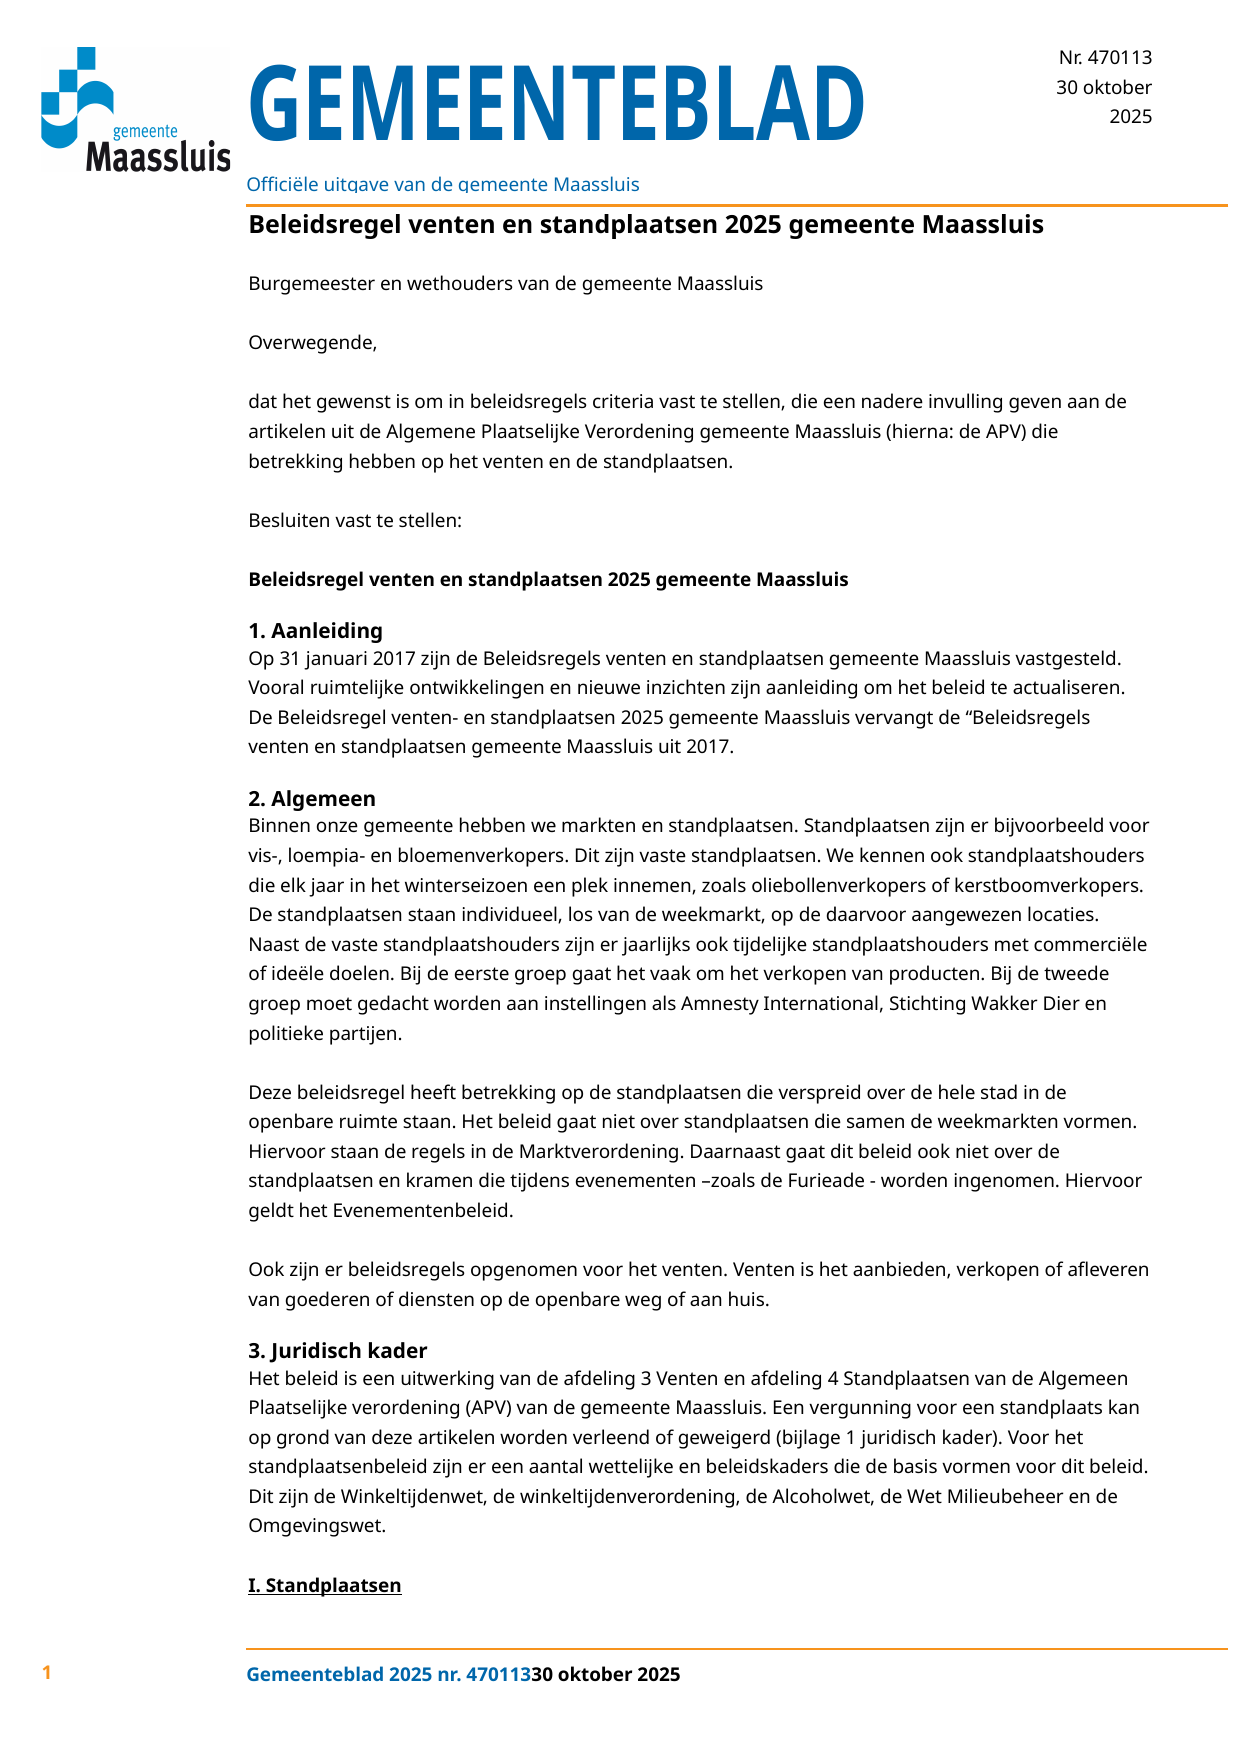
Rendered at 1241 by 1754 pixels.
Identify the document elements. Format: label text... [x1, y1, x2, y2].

text 2. Algemeen [248, 784, 1152, 813]
text Overwegende, [248, 329, 1152, 355]
text Het beleid is een uitwerking van de afdeling 3 Venten en afdeling 4 Standplaatsen van de Algemeen Plaatselijke verordening (APV) van de gemeente Maassluis. Een vergunning voor een standplaats kan op grond van deze artikelen worden verleend of geweigerd (bijlage 1 juridisch kader). Voor het standplaatsenbeleid zijn er een aantal wettelijke en beleidskaders die de basis vormen voor dit beleid. Dit zijn de Winkeltijdenwet, de winkeltijdenverordening, de Alcoholwet, de Wet Milieubeheer en de Omgevingswet. [248, 1365, 1152, 1538]
text Ook zijn er beleidsregels opgenomen voor het venten. Venten is het aanbieden, verkopen of afleveren van goederen of diensten op de openbare weg of aan huis. [248, 1256, 1152, 1312]
text Deze beleidsregel heeft betrekking op de standplaatsen die verspreid over de hele stad in de openbare ruimte staan. Het beleid gaat niet over standplaatsen die samen de weekmarkten vormen. Hiervoor staan de regels in de Marktverordening. Daarnaast gaat dit beleid ook niet over de standplaatsen en kramen die tijdens evenementen –zoals de Furieade - worden ingenomen. Hiervoor geldt het Evenementenbeleid. [248, 1079, 1152, 1223]
text Beleidsregel venten en standplaatsen 2025 gemeente Maassluis [248, 566, 1152, 592]
text Binnen onze gemeente hebben we markten en standplaatsen. Standplaatsen zijn er bijvoorbeeld voor vis-, loempia- en bloemenverkopers. Dit zijn vaste standplaatsen. We kennen ook standplaatshouders die elk jaar in het winterseizoen een plek innemen, zoals oliebollenverkopers of kerstboomverkopers. De standplaatsen staan individueel, los van de weekmarkt, op de daarvoor aangewezen locaties. Naast de vaste standplaatshouders zijn er jaarlijks ook tijdelijke standplaatshouders met commerciële of ideële doelen. Bij de eerste groep gaat het vaak om het verkopen van producten. Bij de tweede groep moet gedacht worden aan instellingen als Amnesty International, Stichting Wakker Dier en politieke partijen. [248, 813, 1152, 1045]
text Beleidsregel venten en standplaatsen 2025 gemeente Maassluis [248, 207, 1152, 241]
text 1. Aanleiding [248, 617, 1152, 645]
text Besluiten vast te stellen: [248, 507, 1152, 533]
text Op 31 januari 2017 zijn de Beleidsregels venten en standplaatsen gemeente Maassluis vastgesteld. Vooral ruimtelijke ontwikkelingen en nieuwe inzichten zijn aanleiding om het beleid te actualiseren. De Beleidsregel venten- en standplaatsen 2025 gemeente Maassluis vervangt de “Beleidsregels venten en standplaatsen gemeente Maassluis uit 2017. [248, 645, 1152, 759]
text Burgemeester en wethouders van de gemeente Maassluis [248, 270, 1152, 296]
picture [41, 47, 77, 92]
text I. Standplaatsen [248, 1572, 1152, 1598]
text 3. Juridisch kader [248, 1336, 1152, 1365]
text dat het gewenst is om in beleidsregels criteria vast te stellen, die een nadere invulling geven aan de artikelen uit de Algemene Plaatselijke Verordening gemeente Maassluis (hierna: de APV) die betrekking hebben op het venten en de standplaatsen. [248, 389, 1152, 473]
picture [41, 47, 231, 172]
